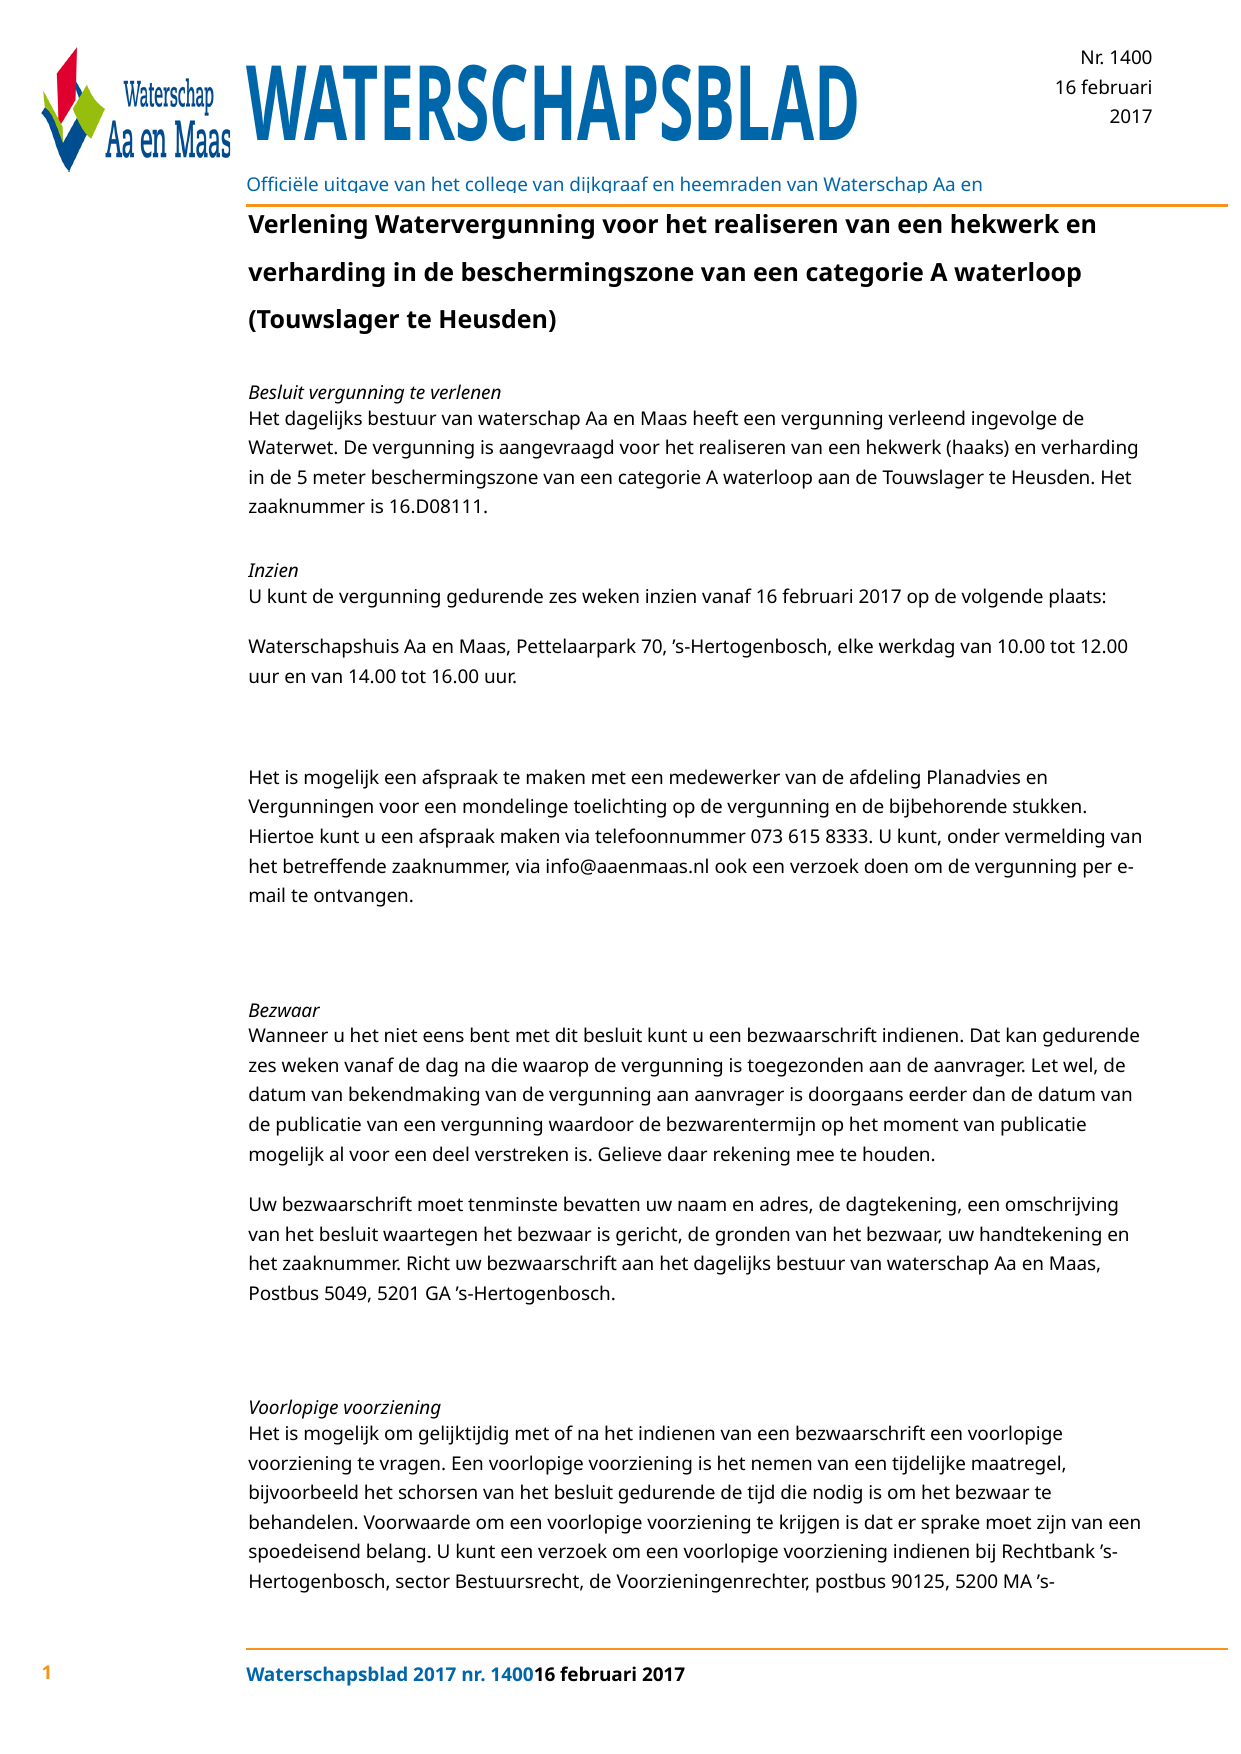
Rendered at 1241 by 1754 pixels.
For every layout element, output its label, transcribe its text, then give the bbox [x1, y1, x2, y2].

text Verlening Watervergunning voor het realiseren van een hekwerk en verharding in de beschermingszone van een categorie A waterloop (Touwslager te Heusden) [248, 207, 1152, 336]
text Het is mogelijk om gelijktijdig met of na het indienen van een bezwaarschrift een voorlopige voorziening te vragen. Een voorlopige voorziening is het nemen van een tijdelijke maatregel, bijvoorbeeld het schorsen van het besluit gedurende de tijd die nodig is om het bezwaar te behandelen. Voorwaarde om een voorlopige voorziening te krijgen is dat er sprake moet zijn van een spoedeisend belang. U kunt een verzoek om een voorlopige voorziening indienen bij Rechtbank ’s-Hertogenbosch, sector Bestuursrecht, de Voorzieningenrechter, postbus 90125, 5200 MA ’s- [248, 1420, 1152, 1594]
text Het dagelijks bestuur van waterschap Aa en Maas heeft een vergunning verleend ingevolge de Waterwet. De vergunning is aangevraagd voor het realiseren van een hekwerk (haaks) en verharding in de 5 meter beschermingszone van een categorie A waterloop aan de Touwslager te Heusden. Het zaaknummer is 16.D08111. [248, 405, 1152, 519]
text Wanneer u het niet eens bent met dit besluit kunt u een bezwaarschrift indienen. Dat kan gedurende zes weken vanaf de dag na die waarop de vergunning is toegezonden aan de aanvrager. Let wel, de datum van bekendmaking van de vergunning aan aanvrager is doorgaans eerder dan de datum van de publicatie van een vergunning waardoor de bezwarentermijn op het moment van publicatie mogelijk al voor een deel verstreken is. Gelieve daar rekening mee te houden. [248, 1022, 1152, 1167]
text Uw bezwaarschrift moet tenminste bevatten uw naam en adres, de dagtekening, een omschrijving van het besluit waartegen het bezwaar is gericht, de gronden van het bezwaar, uw handtekening en het zaaknummer. Richt uw bezwaarschrift aan het dagelijks bestuur van waterschap Aa en Maas, Postbus 5049, 5201 GA ’s-Hertogenbosch. [248, 1191, 1152, 1306]
text Waterschapshuis Aa en Maas, Pettelaarpark 70, ’s-Hertogenbosch, elke werkdag van 10.00 tot 12.00 uur en van 14.00 tot 16.00 uur. [248, 634, 1152, 689]
text Het is mogelijk een afspraak te maken met een medewerker van de afdeling Planadvies en Vergunningen voor een mondelinge toelichting op de vergunning en de bijbehorende stukken. Hiertoe kunt u een afspraak maken via telefoonnummer 073 615 8333. U kunt, onder vermelding van het betreffende zaaknummer, via info@aaenmaas.nl ook een verzoek doen om de vergunning per e-mail te ontvangen. [248, 764, 1152, 908]
text Bezwaar [248, 997, 1152, 1022]
picture [41, 47, 231, 172]
text U kunt de vergunning gedurende zes weken inzien vanaf 16 februari 2017 op de volgende plaats: [248, 583, 1152, 609]
text Besluit vergunning te verlenen [248, 379, 1152, 405]
text Voorlopige voorziening [248, 1394, 1152, 1420]
text Inzien [248, 557, 1152, 583]
